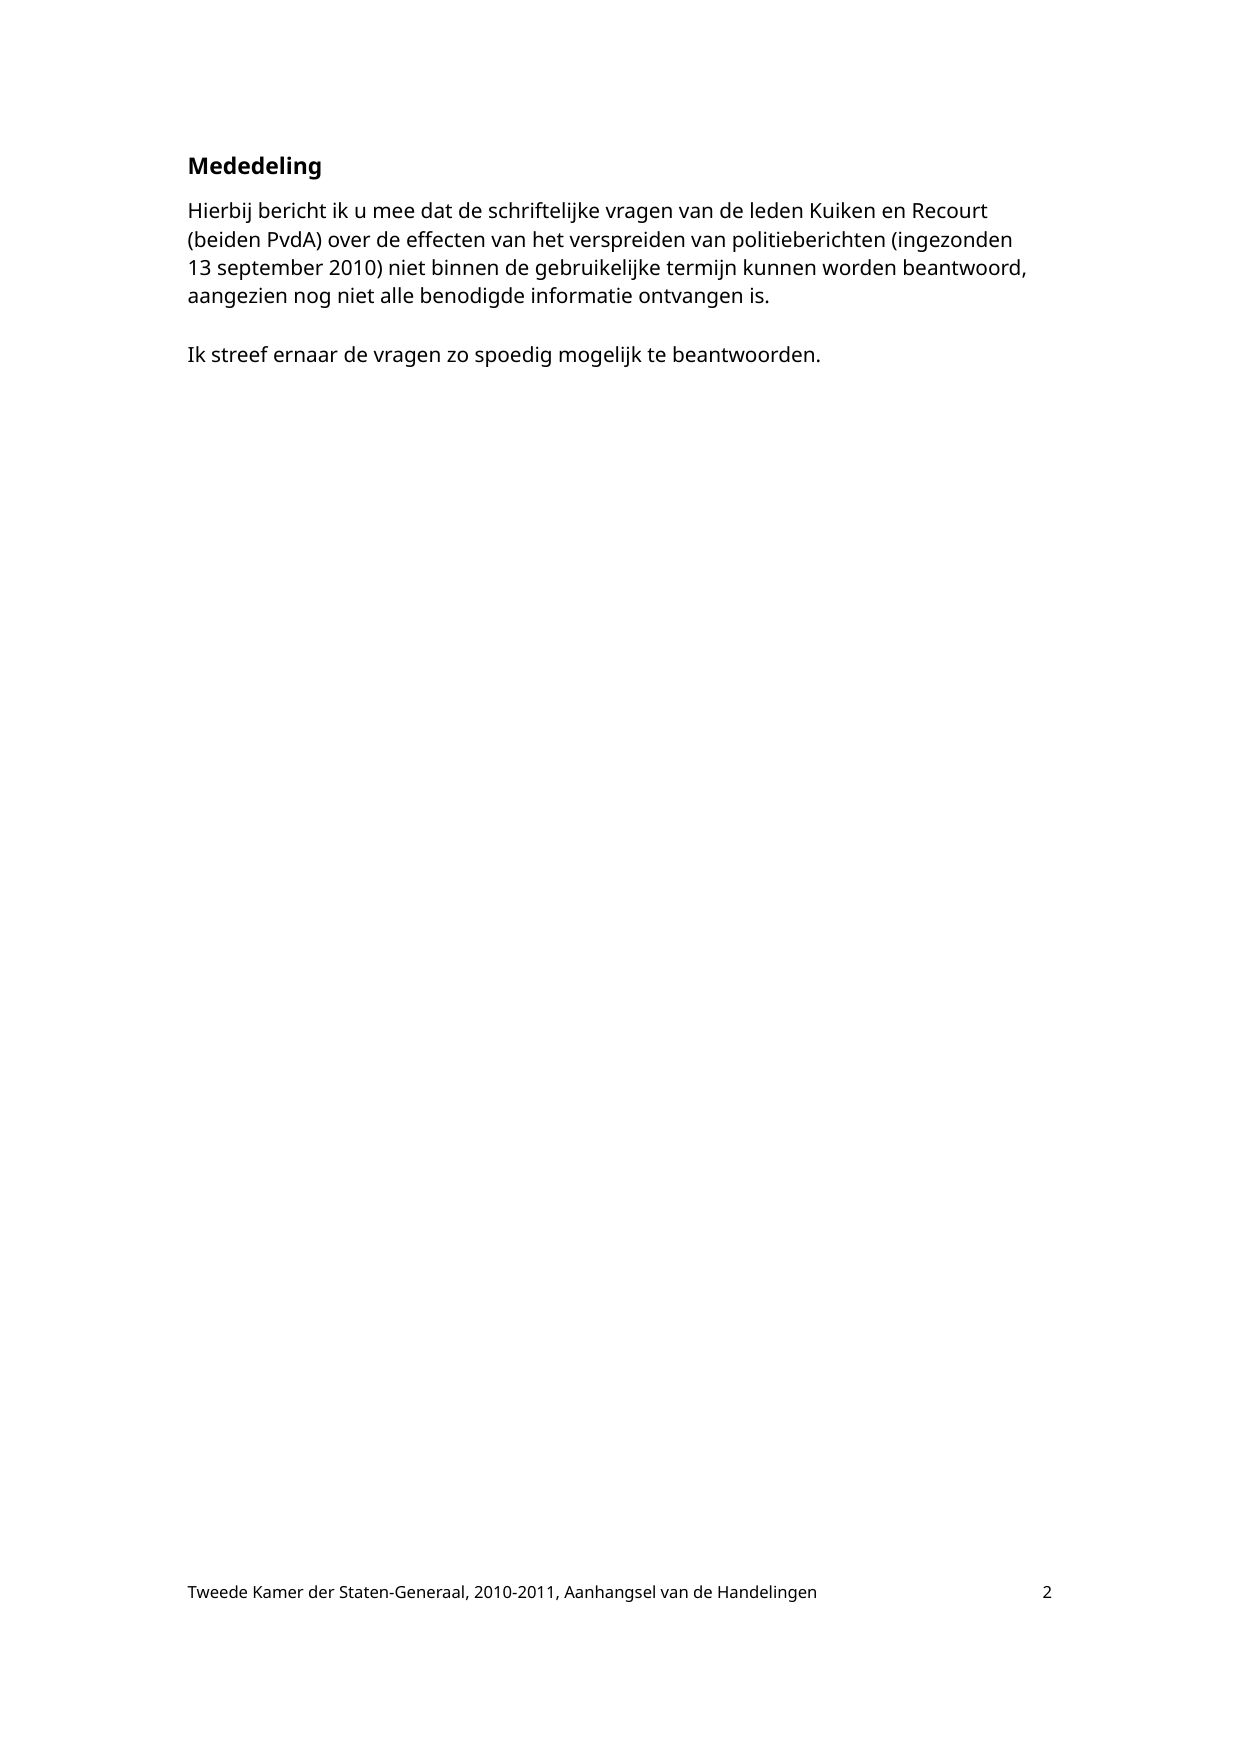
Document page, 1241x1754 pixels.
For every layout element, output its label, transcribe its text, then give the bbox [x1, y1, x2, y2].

subtitle Mededeling [187, 150, 1053, 181]
text Ik streef ernaar de vragen zo spoedig mogelijk te beantwoorden. [187, 340, 1053, 368]
text Hierbij bericht ik u mee dat de schriftelijke vragen van de leden Kuiken en Recourt (beiden PvdA) over de effecten van het verspreiden van politieberichten (ingezonden 13 september 2010) niet binnen de gebruikelijke termijn kunnen worden beantwoord, aangezien nog niet alle benodigde informatie ontvangen is. [187, 196, 1053, 310]
